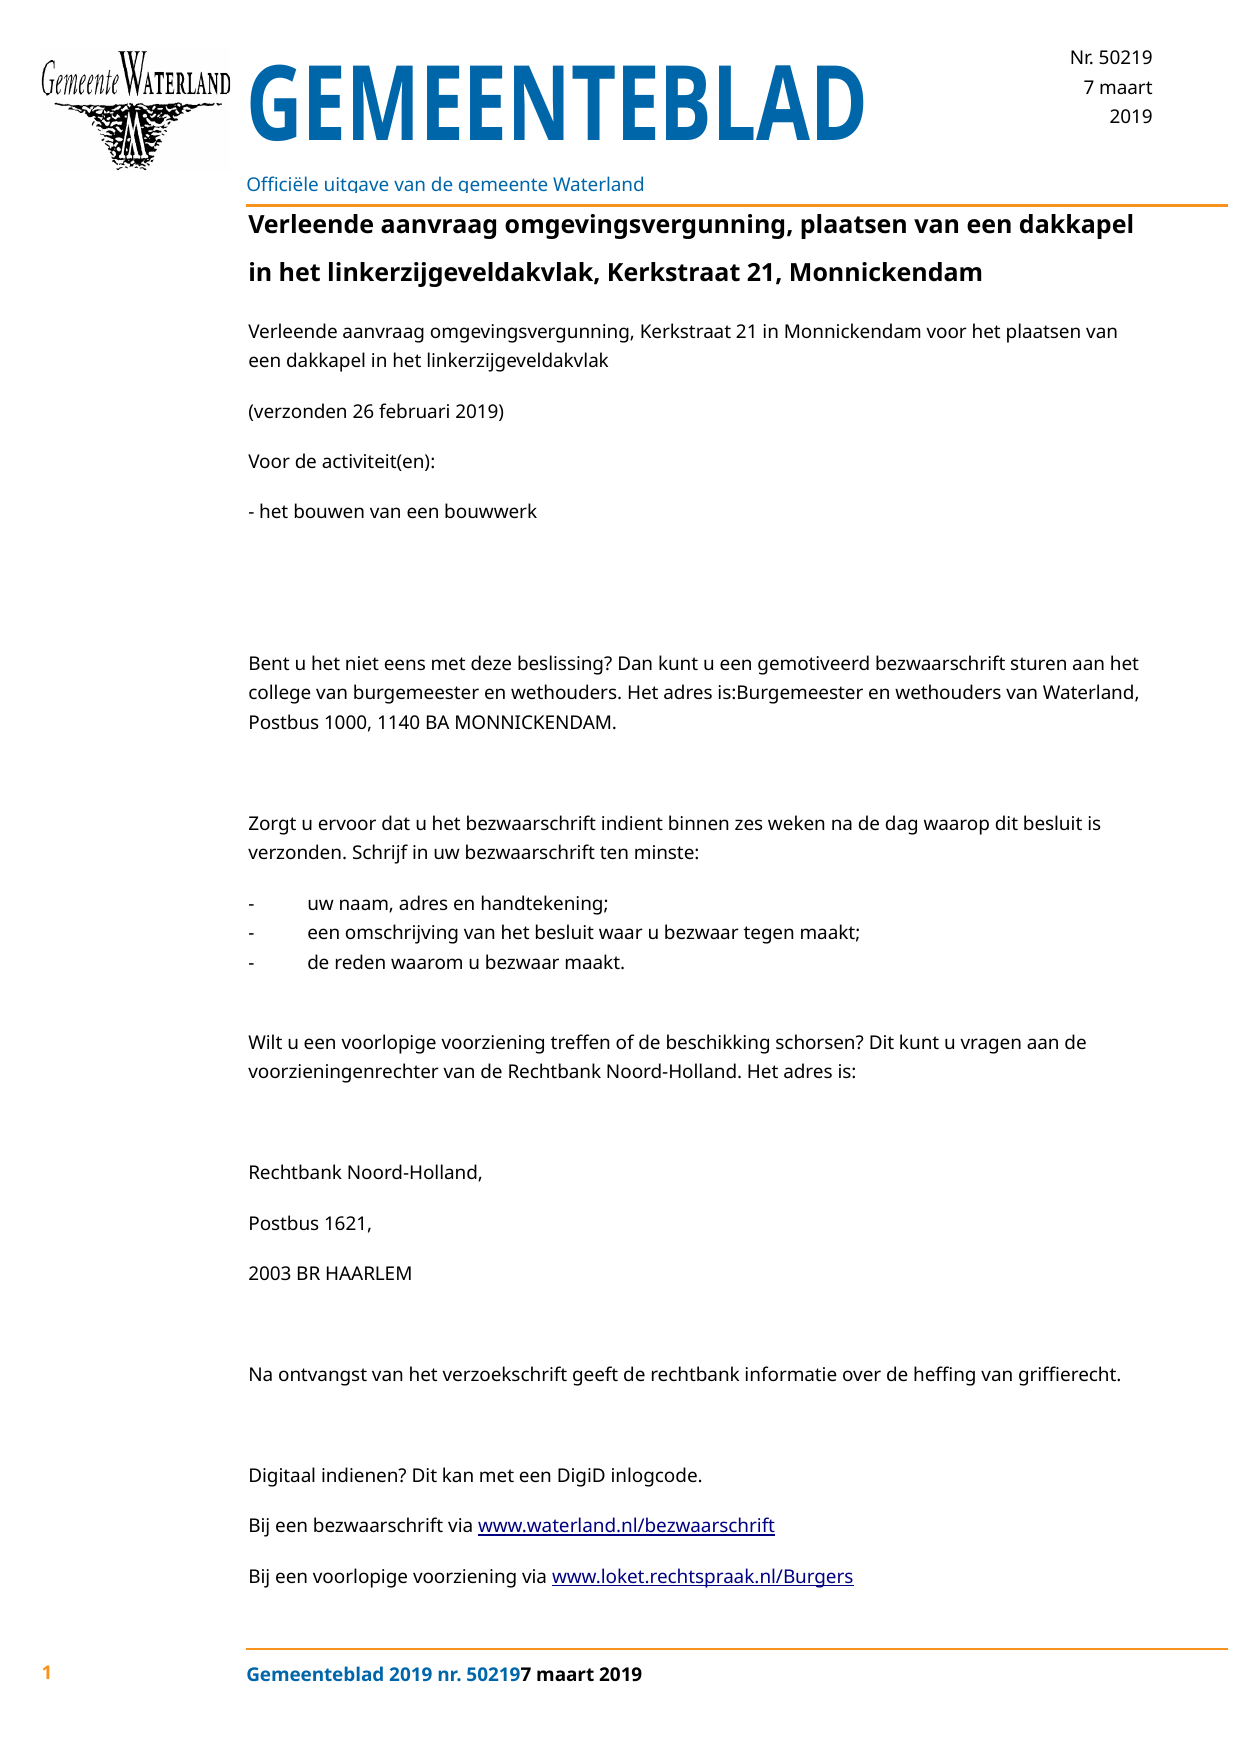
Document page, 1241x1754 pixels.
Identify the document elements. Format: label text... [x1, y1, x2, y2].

text Postbus 1621, [248, 1210, 1152, 1236]
text 2003 BR HAARLEM [248, 1260, 1152, 1286]
text (verzonden 26 februari 2019) [248, 398, 1152, 424]
text - het bouwen van een bouwwerk [248, 499, 1152, 524]
text Wilt u een voorlopige voorziening treffen of de beschikking schorsen? Dit kunt u vragen aan de voorzieningenrechter van de Rechtbank Noord-Holland. Het adres is: [248, 1029, 1152, 1084]
picture [41, 47, 231, 172]
list uw naam, adres en handtekening; [248, 890, 1152, 916]
list de reden waarom u bezwaar maakt. [248, 949, 1152, 975]
text Verleende aanvraag omgevingsvergunning, plaatsen van een dakkapel in het linkerzijgeveldakvlak, Kerkstraat 21, Monnickendam [248, 207, 1152, 288]
text Bij een bezwaarschrift via www.waterland.nl/bezwaarschrift [248, 1512, 1152, 1538]
text Zorgt u ervoor dat u het bezwaarschrift indient binnen zes weken na de dag waarop dit besluit is verzonden. Schrijf in uw bezwaarschrift ten minste: [248, 810, 1152, 865]
text Voor de activiteit(en): [248, 448, 1152, 474]
text Rechtbank Noord-Holland, [248, 1159, 1152, 1185]
text Verleende aanvraag omgevingsvergunning, Kerkstraat 21 in Monnickendam voor het plaatsen van een dakkapel in het linkerzijgeveldakvlak [248, 318, 1152, 373]
list een omschrijving van het besluit waar u bezwaar tegen maakt; [248, 919, 1152, 945]
text Na ontvangst van het verzoekschrift geeft de rechtbank informatie over de heffing van griffierecht. [248, 1361, 1152, 1387]
text Bent u het niet eens met deze beslissing? Dan kunt u een gemotiveerd bezwaarschrift sturen aan het college van burgemeester en wethouders. Het adres is:Burgemeester en wethouders van Waterland, Postbus 1000, 1140 BA MONNICKENDAM. [248, 650, 1152, 735]
text Digitaal indienen? Dit kan met een DigiD inlogcode. [248, 1462, 1152, 1488]
text Bij een voorlopige voorziening via www.loket.rechtspraak.nl/Burgers [248, 1563, 1152, 1589]
